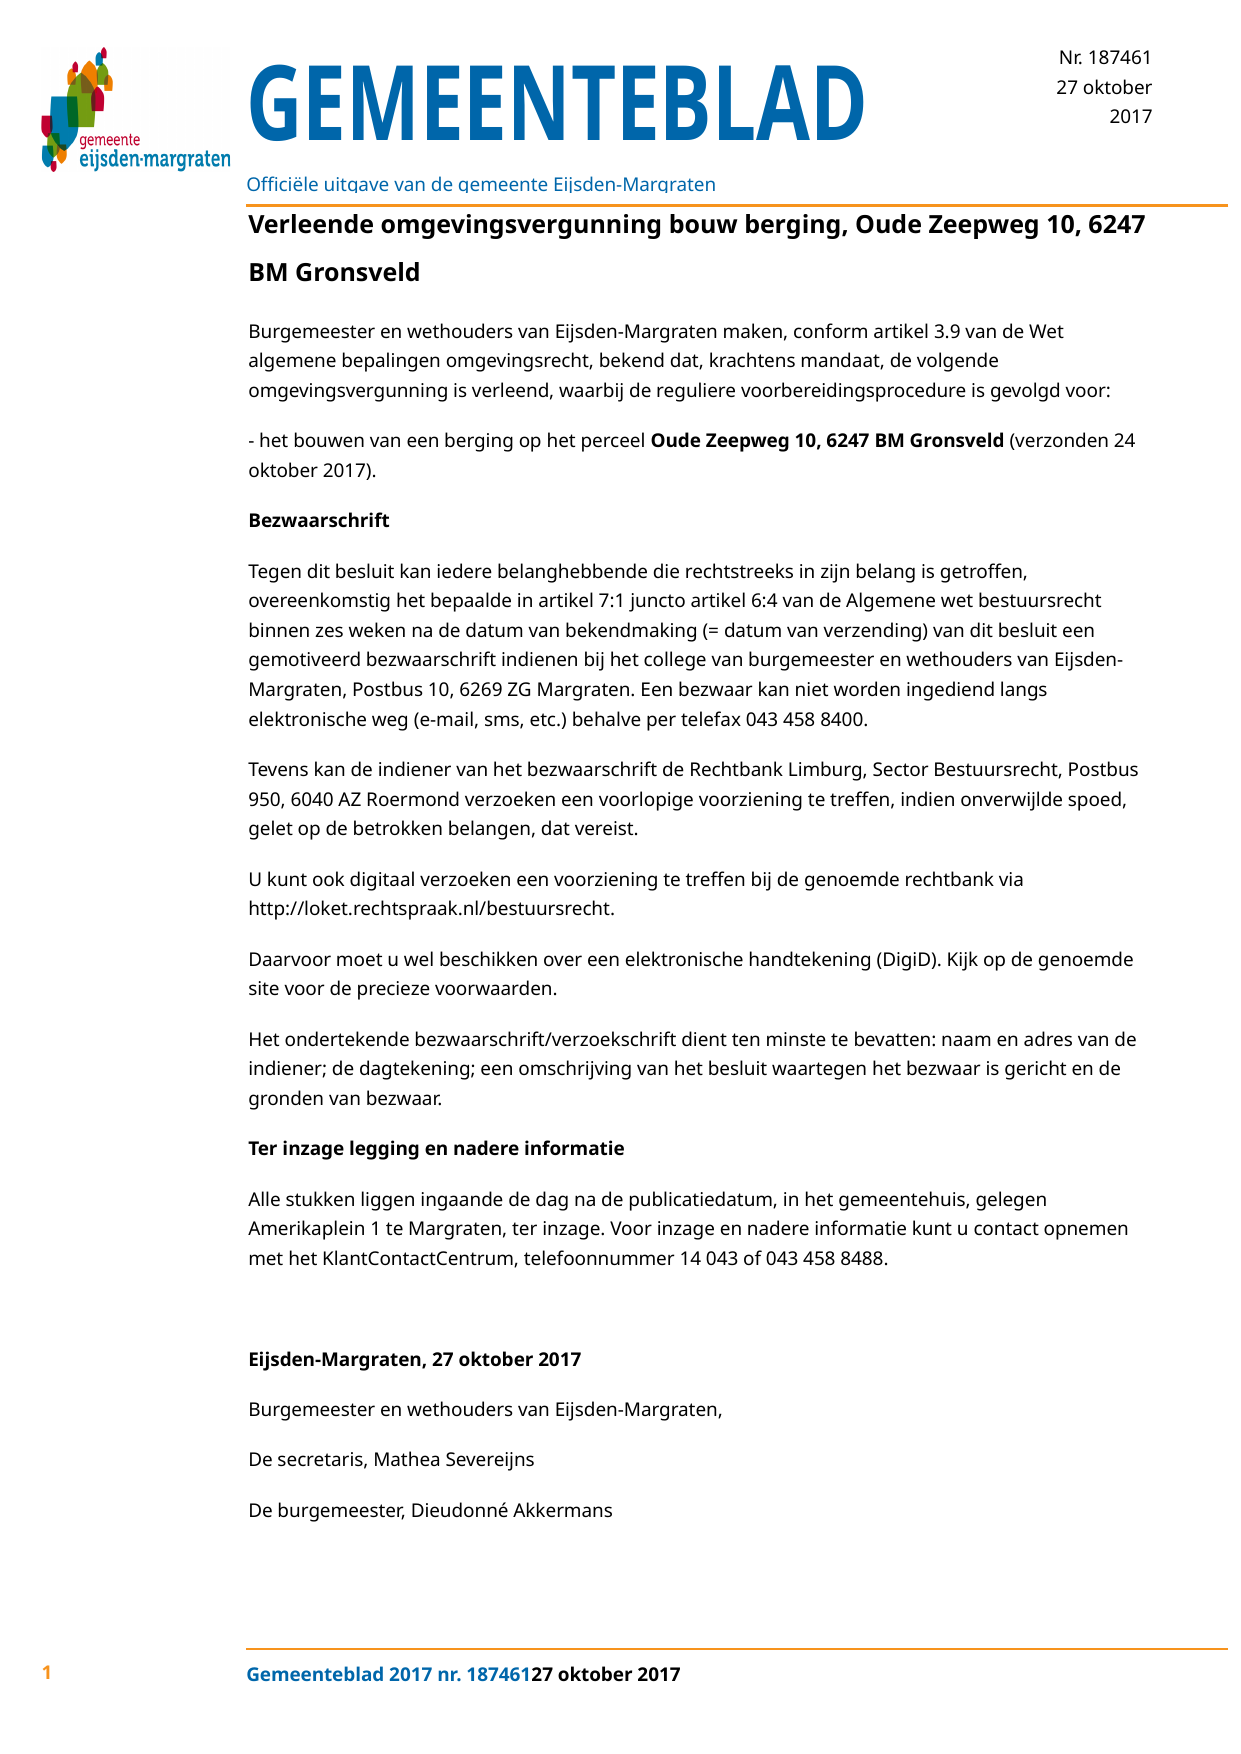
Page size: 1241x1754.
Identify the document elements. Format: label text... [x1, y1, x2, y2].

text Het ondertekende bezwaarschrift/verzoekschrift dient ten minste te bevatten: naam en adres van de indiener; de dagtekening; een omschrijving van het besluit waartegen het bezwaar is gericht en de gronden van bezwaar. [248, 1026, 1152, 1111]
text Burgemeester en wethouders van Eijsden-Margraten, [248, 1396, 1152, 1422]
text Tevens kan de indiener van het bezwaarschrift de Rechtbank Limburg, Sector Bestuursrecht, Postbus 950, 6040 AZ Roermond verzoeken een voorlopige voorziening te treffen, indien onverwijlde spoed, gelet op de betrokken belangen, dat vereist. [248, 756, 1152, 841]
text Bezwaarschrift [248, 507, 1152, 533]
text De secretaris, Mathea Severeijns [248, 1447, 1152, 1472]
text Burgemeester en wethouders van Eijsden-Margraten maken, conform artikel 3.9 van de Wet algemene bepalingen omgevingsrecht, bekend dat, krachtens mandaat, de volgende omgevingsvergunning is verleend, waarbij de reguliere voorbereidingsprocedure is gevolgd voor: [248, 318, 1152, 403]
picture [41, 47, 231, 172]
text Alle stukken liggen ingaande de dag na de publicatiedatum, in het gemeentehuis, gelegen Amerikaplein 1 te Margraten, ter inzage. Voor inzage en nadere informatie kunt u contact opnemen met het KlantContactCentrum, telefoonnummer 14 043 of 043 458 8488. [248, 1186, 1152, 1271]
text Tegen dit besluit kan iedere belanghebbende die rechtstreeks in zijn belang is getroffen, overeenkomstig het bepaalde in artikel 7:1 juncto artikel 6:4 van de Algemene wet bestuursrecht binnen zes weken na de datum van bekendmaking (= datum van verzending) van dit besluit een gemotiveerd bezwaarschrift indienen bij het college van burgemeester en wethouders van Eijsden-Margraten, Postbus 10, 6269 ZG Margraten. Een bezwaar kan niet worden ingediend langs elektronische weg (e-mail, sms, etc.) behalve per telefax 043 458 8400. [248, 558, 1152, 732]
text U kunt ook digitaal verzoeken een voorziening te treffen bij de genoemde rechtbank via http://loket.rechtspraak.nl/bestuursrecht. [248, 866, 1152, 921]
text Verleende omgevingsvergunning bouw berging, Oude Zeepweg 10, 6247 BM Gronsveld [248, 207, 1152, 288]
text Ter inzage legging en nadere informatie [248, 1135, 1152, 1161]
text - het bouwen van een berging op het perceel Oude Zeepweg 10, 6247 BM Gronsveld (verzonden 24 oktober 2017). [248, 427, 1152, 483]
text Daarvoor moet u wel beschikken over een elektronische handtekening (DigiD). Kijk op de genoemde site voor de precieze voorwaarden. [248, 946, 1152, 1001]
text De burgemeester, Dieudonné Akkermans [248, 1497, 1152, 1523]
text Eijsden-Margraten, 27 oktober 2017 [248, 1346, 1152, 1372]
